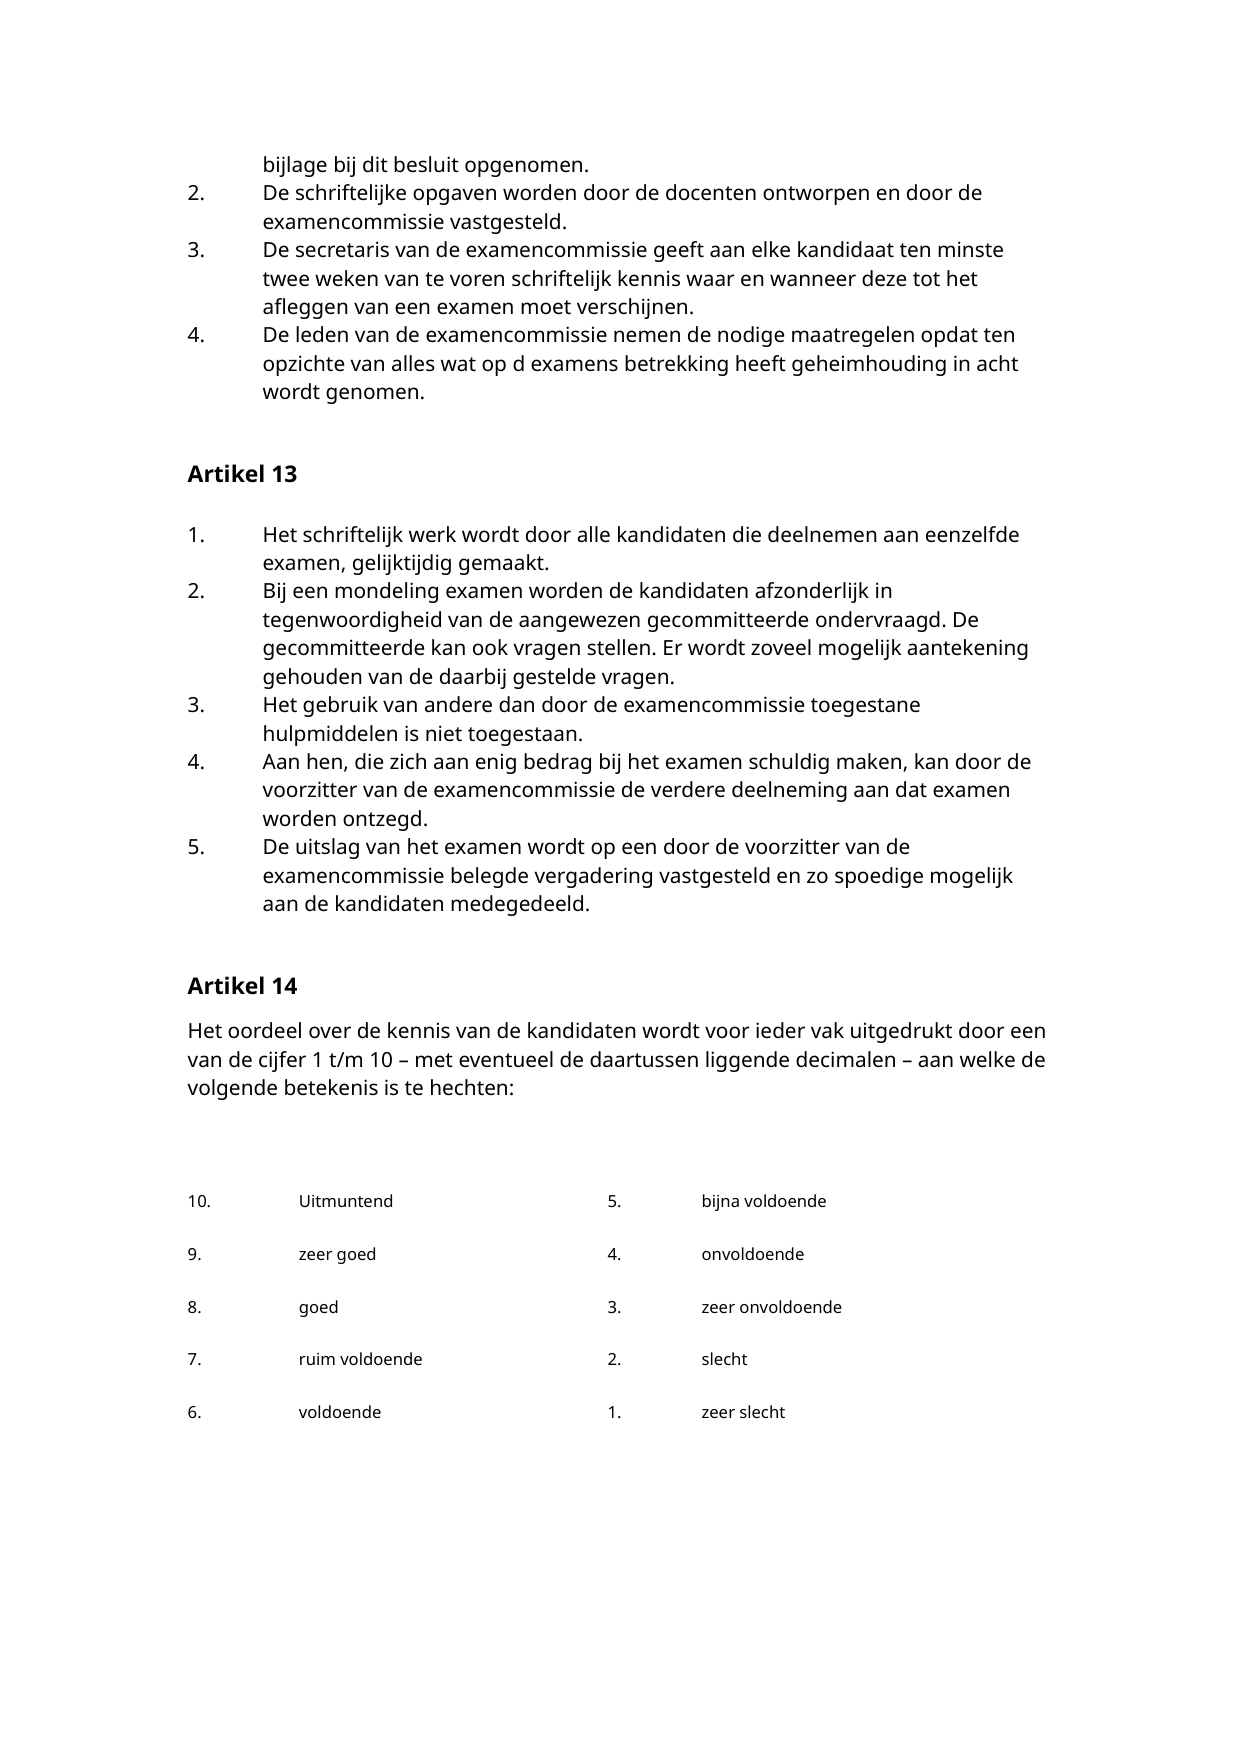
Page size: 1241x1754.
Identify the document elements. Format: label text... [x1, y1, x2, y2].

table_header 5. [607, 1190, 701, 1242]
subtitle Artikel 13 [187, 458, 1053, 490]
table_header Uitmuntend [299, 1190, 607, 1242]
table_cell voldoende [299, 1401, 607, 1453]
table_header bijna voldoende [701, 1190, 1053, 1242]
table_cell zeer slecht [701, 1401, 1053, 1453]
table_cell 7. [188, 1348, 299, 1401]
list bijlage bij dit besluit opgenomen. [187, 150, 1053, 178]
subtitle Artikel 14 [187, 970, 1053, 1002]
list Het schriftelijk werk wordt door alle kandidaten die deelnemen aan eenzelfde examen, gelijktijdig gemaakt. [187, 520, 1053, 577]
list De schriftelijke opgaven worden door de docenten ontworpen en door de examencommissie vastgesteld. [187, 178, 1053, 235]
table_cell 6. [188, 1401, 299, 1453]
table_cell zeer onvoldoende [701, 1295, 1053, 1348]
table_cell slecht [701, 1348, 1053, 1401]
list De leden van de examencommissie nemen de nodige maatregelen opdat ten opzichte van alles wat op d examens betrekking heeft geheimhouding in acht wordt genomen. [187, 321, 1053, 406]
list Bij een mondeling examen worden de kandidaten afzonderlijk in tegenwoordigheid van de aangewezen gecommitteerde ondervraagd. De gecommitteerde kan ook vragen stellen. Er wordt zoveel mogelijk aantekening gehouden van de daarbij gestelde vragen. [187, 577, 1053, 690]
list De secretaris van de examencommissie geeft aan elke kandidaat ten minste twee weken van te voren schriftelijk kennis waar en wanneer deze tot het afleggen van een examen moet verschijnen. [187, 235, 1053, 321]
table_cell ruim voldoende [299, 1348, 607, 1401]
table_cell 9. [188, 1243, 299, 1295]
table_header 10. [188, 1190, 299, 1242]
table_cell 2. [607, 1348, 701, 1401]
text Het oordeel over de kennis van de kandidaten wordt voor ieder vak uitgedrukt door een van de cijfer 1 t/m 10 – met eventueel de daartussen liggende decimalen – aan welke de volgende betekenis is te hechten: [187, 1017, 1053, 1102]
table_cell 8. [188, 1295, 299, 1348]
table_cell 4. [607, 1243, 701, 1295]
list Het gebruik van andere dan door de examencommissie toegestane hulpmiddelen is niet toegestaan. [187, 690, 1053, 747]
table_cell goed [299, 1295, 607, 1348]
table_cell zeer goed [299, 1243, 607, 1295]
table_cell onvoldoende [701, 1243, 1053, 1295]
table_cell 3. [607, 1295, 701, 1348]
list Aan hen, die zich aan enig bedrag bij het examen schuldig maken, kan door de voorzitter van de examencommissie de verdere deelneming aan dat examen worden ontzegd. [187, 747, 1053, 832]
list De uitslag van het examen wordt op een door de voorzitter van de examencommissie belegde vergadering vastgesteld en zo spoedige mogelijk aan de kandidaten medegedeeld. [187, 832, 1053, 918]
table_cell 1. [607, 1401, 701, 1453]
